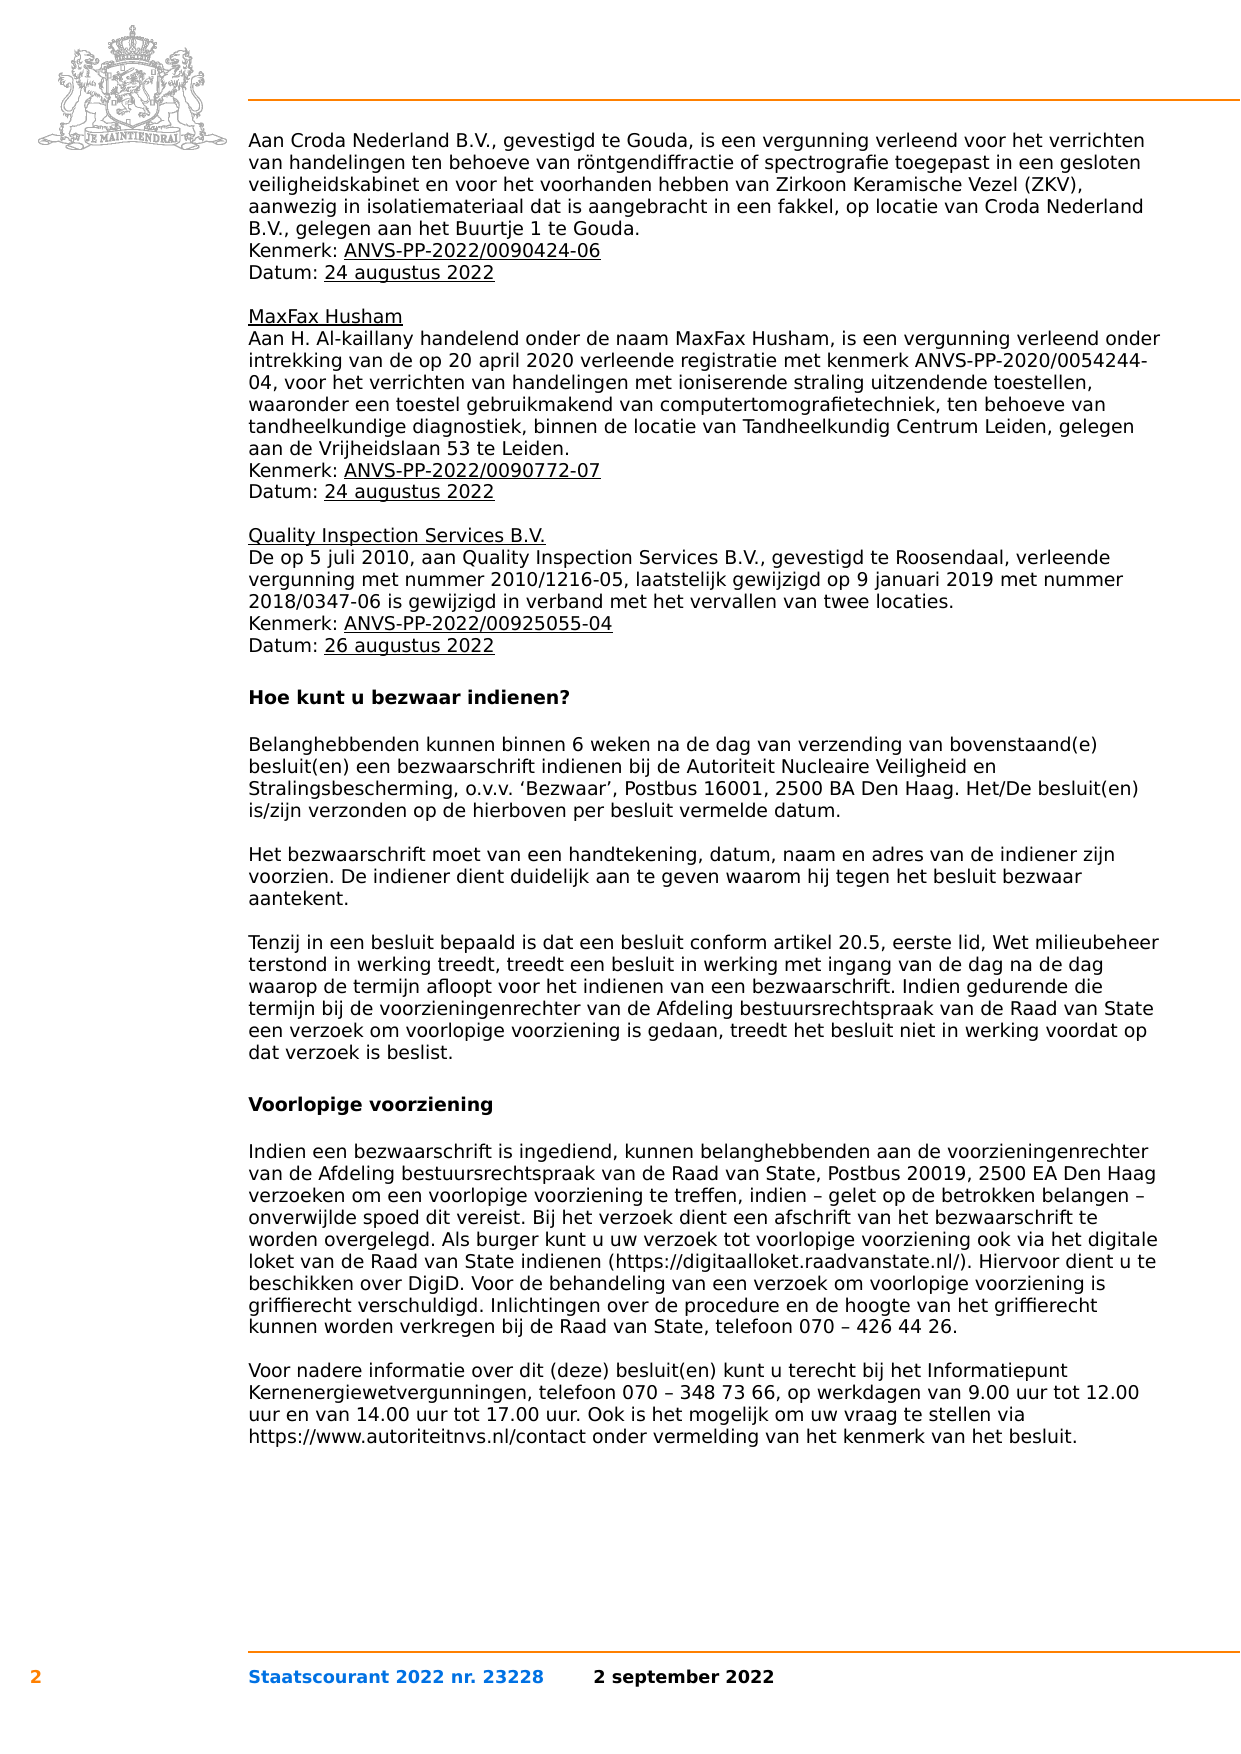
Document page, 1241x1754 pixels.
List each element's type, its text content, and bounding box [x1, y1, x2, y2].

text Aan Croda Nederland B.V., gevestigd te Gouda, is een vergunning verleend voor het verrichten van handelingen ten behoeve van röntgendiffractie of spectrografie toegepast in een gesloten veiligheidskabinet en voor het voorhanden hebben van Zirkoon Keramische Vezel (ZKV), aanwezig in isolatiemateriaal dat is aangebracht in een fakkel, op locatie van Croda Nederland B.V., gelegen aan het Buurtje 1 te Gouda. [248, 130, 1163, 240]
subtitle Hoe kunt u bezwaar indienen? [248, 687, 1163, 709]
text Datum: 24 augustus 2022 [248, 262, 1163, 284]
text Belanghebbenden kunnen binnen 6 weken na de dag van verzending van bovenstaand(e) besluit(en) een bezwaarschrift indienen bij de Autoriteit Nucleaire Veiligheid en Stralingsbescherming, o.v.v. ‘Bezwaar’, Postbus 16001, 2500 BA Den Haag. Het/De besluit(en) is/zijn verzonden op de hierboven per besluit vermelde datum. [248, 734, 1163, 822]
text Quality Inspection Services B.V. [248, 525, 1163, 547]
text Indien een bezwaarschrift is ingediend, kunnen belanghebbenden aan de voorzieningenrechter van de Afdeling bestuursrechtspraak van de Raad van State, Postbus 20019, 2500 EA Den Haag verzoeken om een voorlopige voorziening te treffen, indien – gelet op de betrokken belangen – onverwijlde spoed dit vereist. Bij het verzoek dient een afschrift van het bezwaarschrift te worden overgelegd. Als burger kunt u uw verzoek tot voorlopige voorziening ook via het digitale loket van de Raad van State indienen (https://digitaalloket.raadvanstate.nl/). Hiervoor dient u te beschikken over DigiD. Voor de behandeling van een verzoek om voorlopige voorziening is griffierecht verschuldigd. Inlichtingen over de procedure en de hoogte van het griffierecht kunnen worden verkregen bij de Raad van State, telefoon 070 – 426 44 26. [248, 1141, 1163, 1338]
text Kenmerk: ANVS-PP-2022/00925055-04 [248, 613, 1163, 635]
text Voor nadere informatie over dit (deze) besluit(en) kunt u terecht bij het Informatiepunt Kernenergiewetvergunningen, telefoon 070 – 348 73 66, op werkdagen van 9.00 uur tot 12.00 uur en van 14.00 uur tot 17.00 uur. Ook is het mogelijk om uw vraag te stellen via https://www.autoriteitnvs.nl/contact onder vermelding van het kenmerk van het besluit. [248, 1360, 1163, 1448]
text Het bezwaarschrift moet van een handtekening, datum, naam en adres van de indiener zijn voorzien. De indiener dient duidelijk aan te geven waarom hij tegen het besluit bezwaar aantekent. [248, 844, 1163, 910]
subtitle Voorlopige voorziening [248, 1094, 1163, 1116]
text Datum: 24 augustus 2022 [248, 481, 1163, 503]
text De op 5 juli 2010, aan Quality Inspection Services B.V., gevestigd te Roosendaal, verleende vergunning met nummer 2010/1216-05, laatstelijk gewijzigd op 9 januari 2019 met nummer 2018/0347-06 is gewijzigd in verband met het vervallen van twee locaties. [248, 547, 1163, 613]
text Kenmerk: ANVS-PP-2022/0090772-07 [248, 459, 1163, 481]
text Datum: 26 augustus 2022 [248, 635, 1163, 657]
text MaxFax Husham [248, 306, 1163, 328]
picture [38, 25, 227, 150]
text Kenmerk: ANVS-PP-2022/0090424-06 [248, 240, 1163, 262]
text Aan H. Al-kaillany handelend onder de naam MaxFax Husham, is een vergunning verleend onder intrekking van de op 20 april 2020 verleende registratie met kenmerk ANVS-PP-2020/0054244-04, voor het verrichten van handelingen met ioniserende straling uitzendende toestellen, waaronder een toestel gebruikmakend van computertomografietechniek, ten behoeve van tandheelkundige diagnostiek, binnen de locatie van Tandheelkundig Centrum Leiden, gelegen aan de Vrijheidslaan 53 te Leiden. [248, 328, 1163, 459]
text Tenzij in een besluit bepaald is dat een besluit conform artikel 20.5, eerste lid, Wet milieubeheer terstond in werking treedt, treedt een besluit in werking met ingang van de dag na de dag waarop de termijn afloopt voor het indienen van een bezwaarschrift. Indien gedurende die termijn bij de voorzieningenrechter van de Afdeling bestuursrechtspraak van de Raad van State een verzoek om voorlopige voorziening is gedaan, treedt het besluit niet in werking voordat op dat verzoek is beslist. [248, 932, 1163, 1064]
